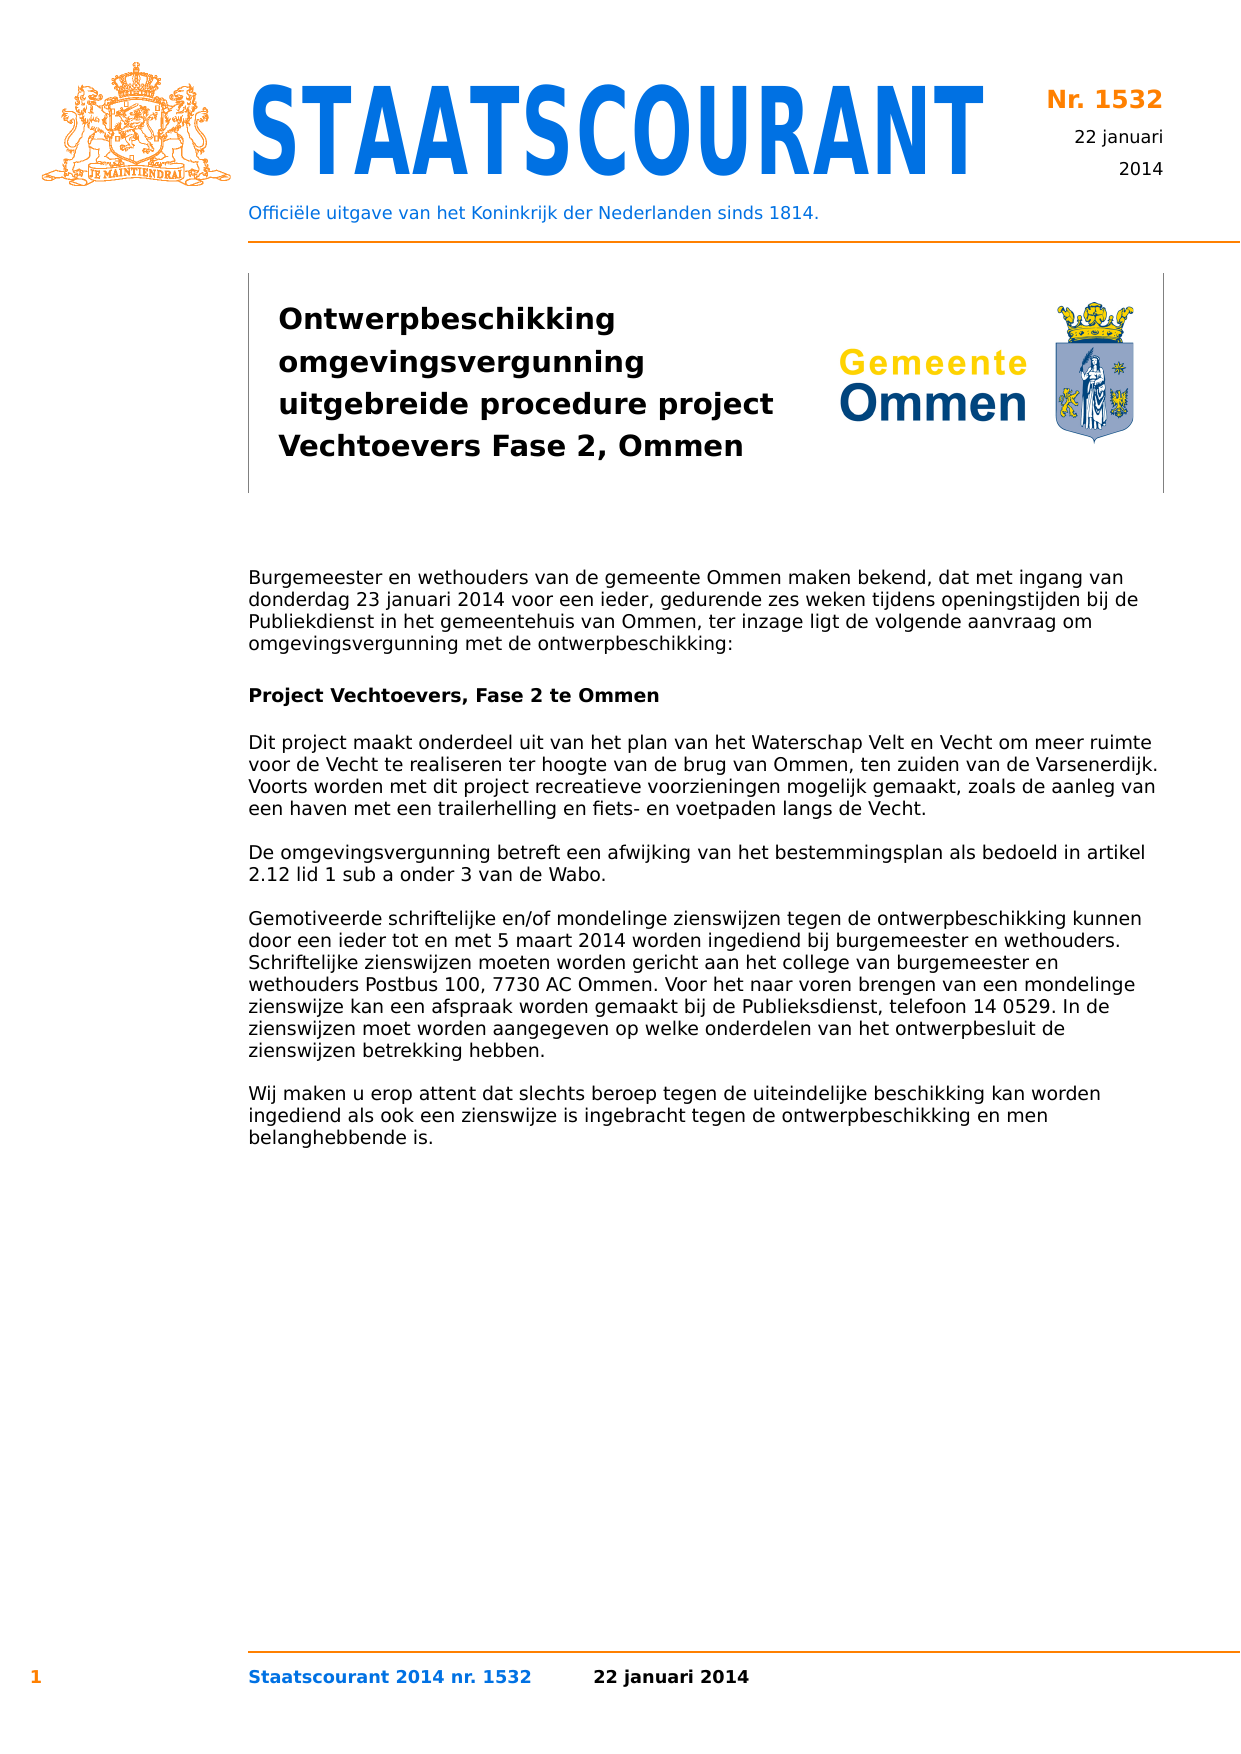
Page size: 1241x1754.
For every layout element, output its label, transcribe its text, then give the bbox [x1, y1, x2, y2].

table_cell 22 januari [998, 121, 1240, 153]
text Dit project maakt onderdeel uit van het plan van het Waterschap Velt en Vecht om meer ruimte voor de Vecht te realiseren ter hoogte van de brug van Ommen, ten zuiden van de Varsenerdijk. Voorts worden met dit project recreatieve voorzieningen mogelijk gemaakt, zoals de aanleg van een haven met een trailerhelling en fiets- en voetpaden langs de Vecht. [248, 732, 1163, 820]
text Burgemeester en wethouders van de gemeente Ommen maken bekend, dat met ingang van donderdag 23 januari 2014 voor een ieder, gedurende zes weken tijdens openingstijden bij de Publiekdienst in het gemeentehuis van Ommen, ter inzage ligt de volgende aanvraag om omgevingsvergunning met de ontwerpbeschikking: [248, 567, 1163, 655]
text Gemotiveerde schriftelijke en/of mondelinge zienswijzen tegen de ontwerpbeschikking kunnen door een ieder tot en met 5 maart 2014 worden ingediend bij burgemeester en wethouders. Schriftelijke zienswijzen moeten worden gericht aan het college van burgemeester en wethouders Postbus 100, 7730 AC Ommen. Voor het naar voren brengen van een mondelinge zienswijze kan een afspraak worden gemaakt bij de Publieksdienst, telefoon 14 0529. In de zienswijzen moet worden aangegeven op welke onderdelen van het ontwerpbesluit de zienswijzen betrekking hebben. [248, 908, 1163, 1061]
subtitle Project Vechtoevers, Fase 2 te Ommen [248, 685, 1163, 707]
text Wij maken u erop attent dat slechts beroep tegen de uiteindelijke beschikking kan worden ingediend als ook een zienswijze is ingebracht tegen de ontwerpbeschikking en men belanghebbende is. [248, 1083, 1163, 1149]
subtitle Ontwerpbeschikking omgevingsvergunning uitgebreide procedure project Vechtoevers Fase 2, Ommen [249, 273, 1163, 493]
table_cell Officiële uitgave van het Koninkrijk der Nederlanden sinds 1814. [248, 203, 1240, 241]
table_cell 2014 [998, 153, 1240, 203]
picture [41, 62, 231, 186]
table_header Nr. 1532 [998, 62, 1240, 121]
table_header [25, 62, 248, 241]
picture [838, 302, 1134, 451]
text De omgevingsvergunning betreft een afwijking van het bestemmingsplan als bedoeld in artikel 2.12 lid 1 sub a onder 3 van de Wabo. [248, 842, 1163, 886]
table_header STAATSCOURANT [248, 62, 998, 203]
